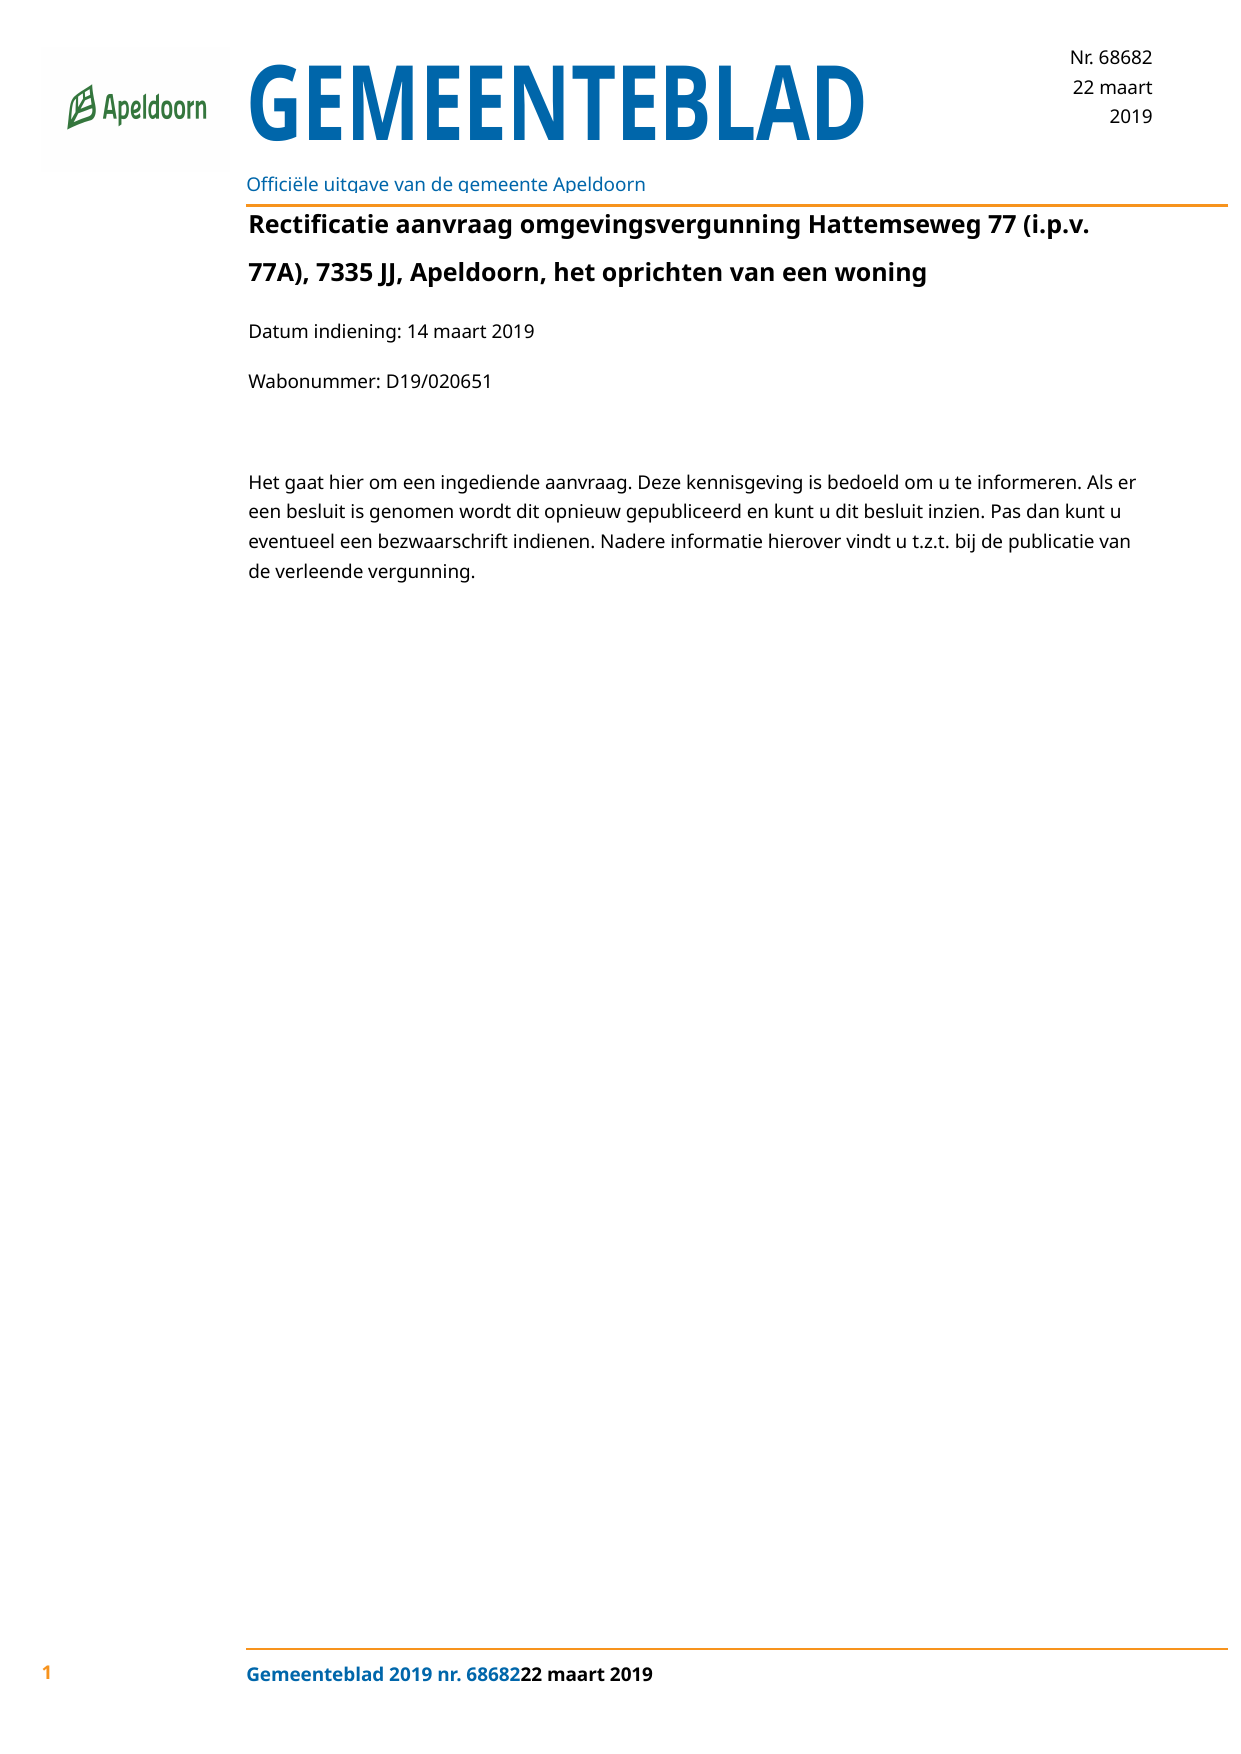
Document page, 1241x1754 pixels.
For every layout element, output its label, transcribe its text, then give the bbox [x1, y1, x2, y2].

text Datum indiening: 14 maart 2019 [248, 318, 1152, 344]
text Wabonummer: D19/020651 [248, 368, 1152, 394]
text Het gaat hier om een ingediende aanvraag. Deze kennisgeving is bedoeld om u te informeren. Als er een besluit is genomen wordt dit opnieuw gepubliceerd en kunt u dit besluit inzien. Pas dan kunt u eventueel een bezwaarschrift indienen. Nadere informatie hierover vindt u t.z.t. bij de publicatie van de verleende vergunning. [248, 469, 1152, 584]
picture [41, 47, 231, 172]
text Rectificatie aanvraag omgevingsvergunning Hattemseweg 77 (i.p.v. 77A), 7335 JJ, Apeldoorn, het oprichten van een woning [248, 207, 1152, 288]
